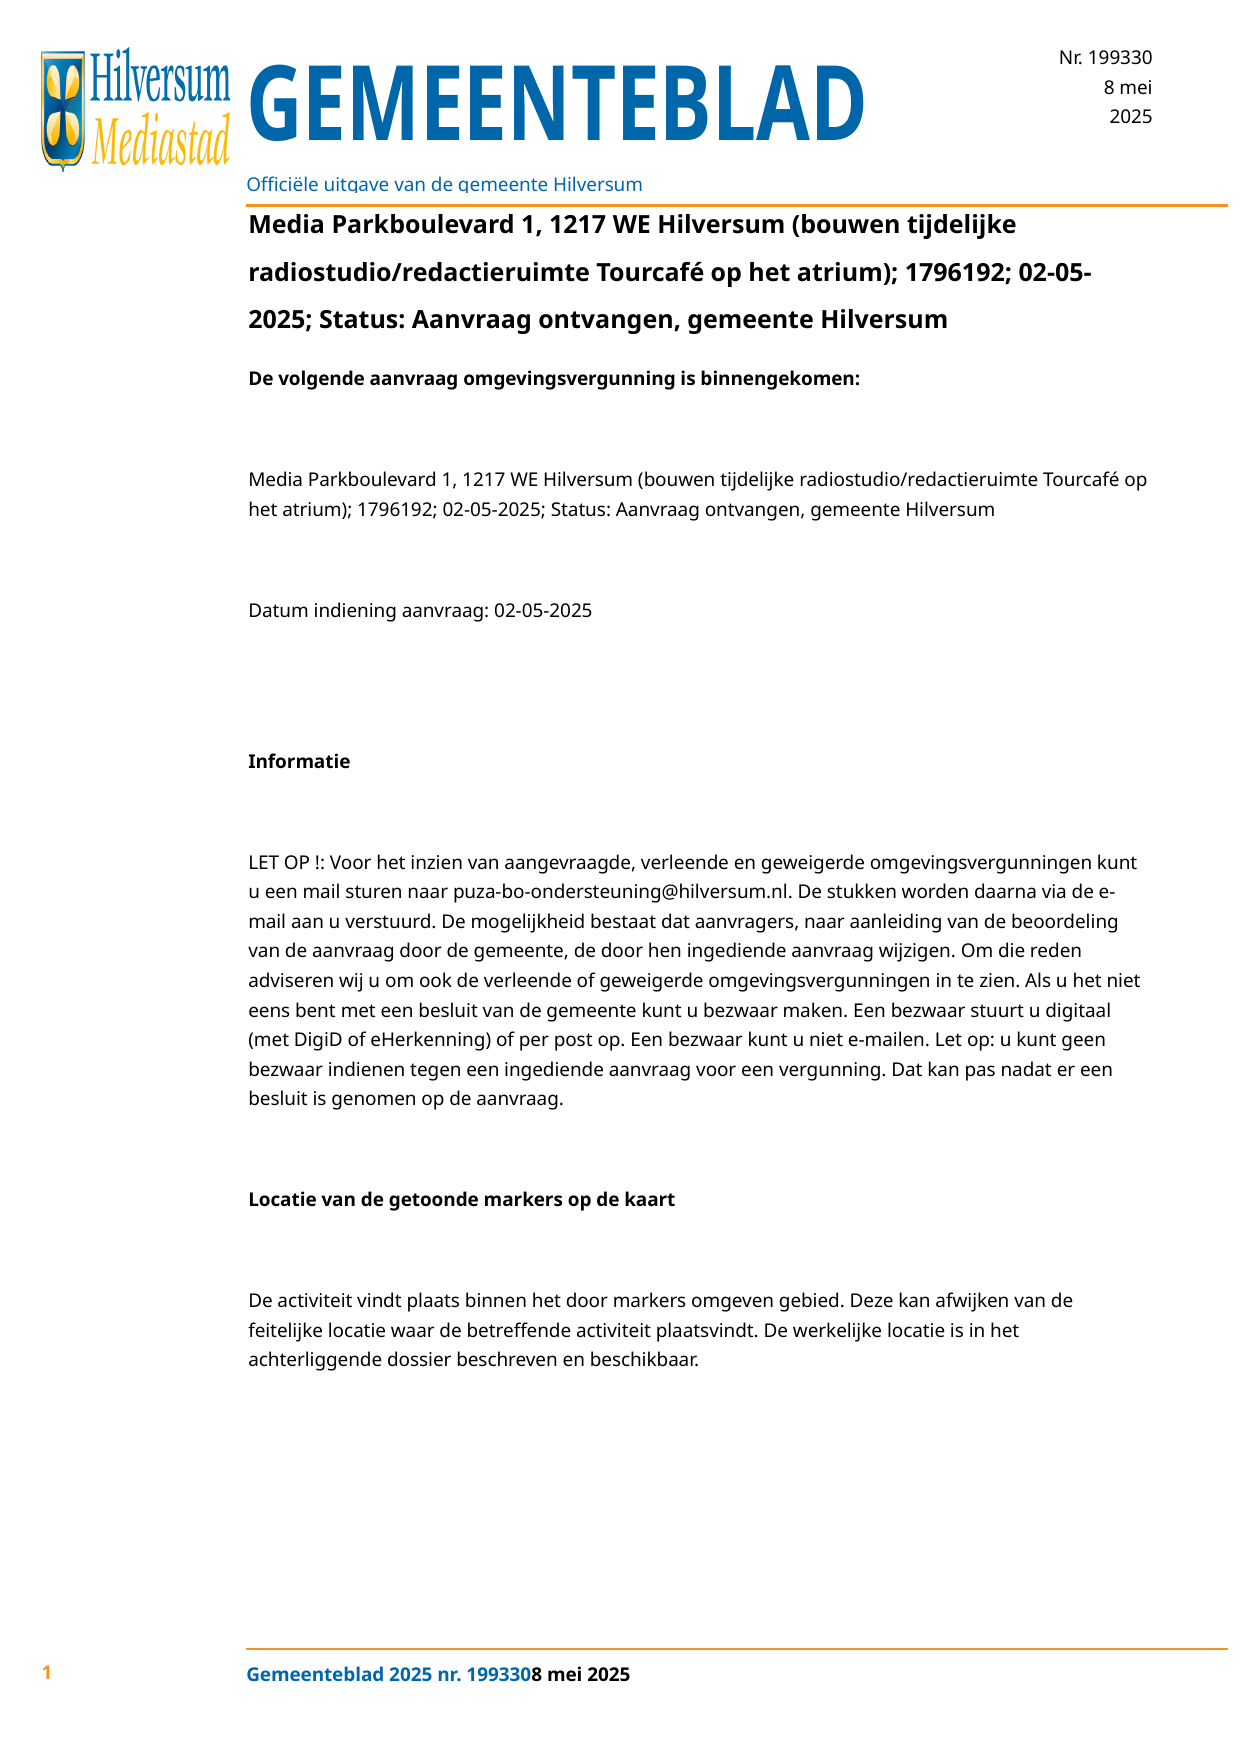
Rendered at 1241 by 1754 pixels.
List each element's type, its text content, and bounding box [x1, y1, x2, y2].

text Informatie [248, 748, 1152, 774]
text De volgende aanvraag omgevingsvergunning is binnengekomen: [248, 366, 1152, 391]
text De activiteit vindt plaats binnen het door markers omgeven gebied. Deze kan afwijken van de feitelijke locatie waar de betreffende activiteit plaatsvindt. De werkelijke locatie is in het achterliggende dossier beschreven en beschikbaar. [248, 1287, 1152, 1372]
text Media Parkboulevard 1, 1217 WE Hilversum (bouwen tijdelijke radiostudio/redactieruimte Tourcafé op het atrium); 1796192; 02-05-2025; Status: Aanvraag ontvangen, gemeente Hilversum [248, 207, 1152, 336]
text LET OP !: Voor het inzien van aangevraagde, verleende en geweigerde omgevingsvergunningen kunt u een mail sturen naar puza-bo-ondersteuning@hilversum.nl. De stukken worden daarna via de e-mail aan u verstuurd. De mogelijkheid bestaat dat aanvragers, naar aanleiding van de beoordeling van de aanvraag door de gemeente, de door hen ingediende aanvraag wijzigen. Om die reden adviseren wij u om ook de verleende of geweigerde omgevingsvergunningen in te zien. Als u het niet eens bent met een besluit van de gemeente kunt u bezwaar maken. Een bezwaar stuurt u digitaal (met DigiD of eHerkenning) of per post op. Een bezwaar kunt u niet e-mailen. Let op: u kunt geen bezwaar indienen tegen een ingediende aanvraag voor een vergunning. Dat kan pas nadat er een besluit is genomen op de aanvraag. [248, 849, 1152, 1111]
picture [41, 47, 231, 172]
text Datum indiening aanvraag: 02-05-2025 [248, 597, 1152, 622]
text Locatie van de getoonde markers op de kaart [248, 1186, 1152, 1212]
text Media Parkboulevard 1, 1217 WE Hilversum (bouwen tijdelijke radiostudio/redactieruimte Tourcafé op het atrium); 1796192; 02-05-2025; Status: Aanvraag ontvangen, gemeente Hilversum [248, 466, 1152, 522]
